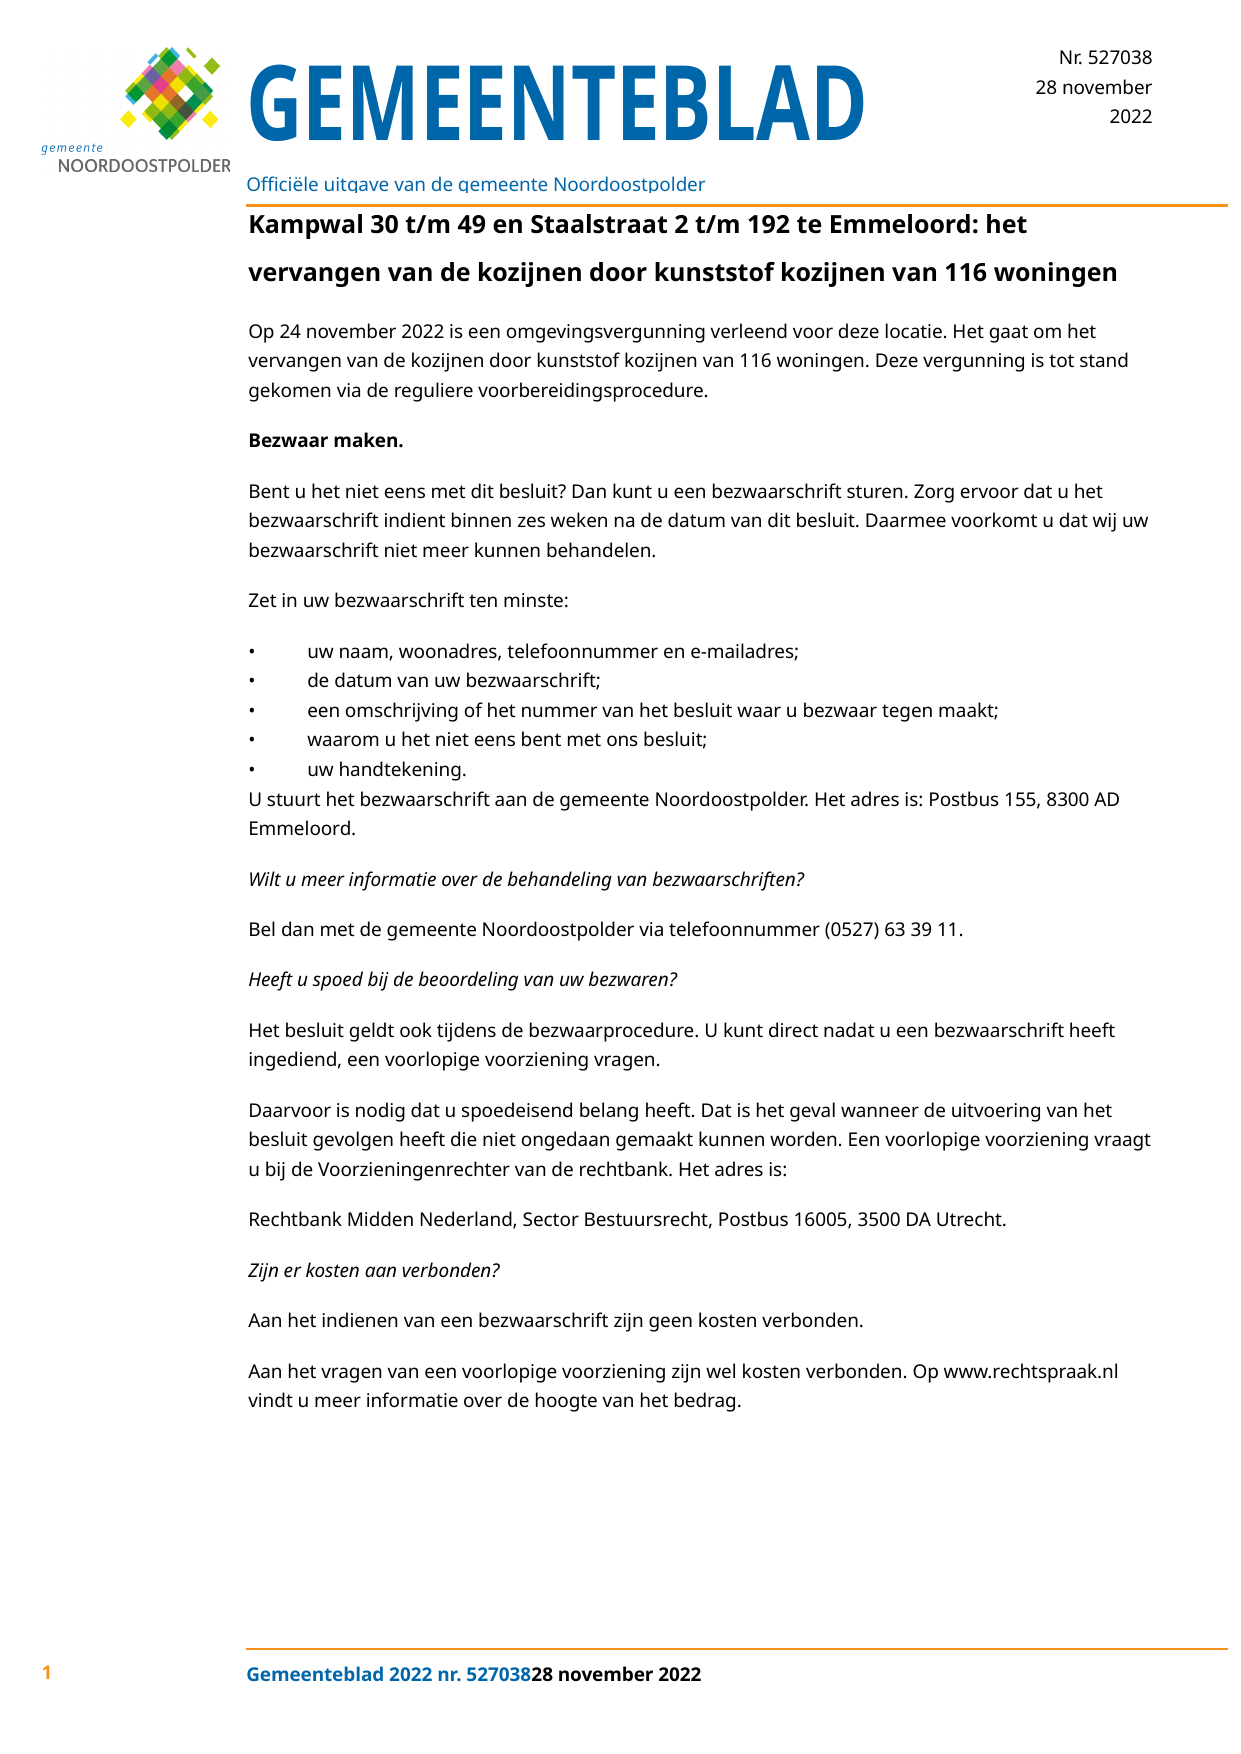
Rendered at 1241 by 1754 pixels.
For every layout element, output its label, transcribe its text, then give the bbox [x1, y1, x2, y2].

text Heeft u spoed bij de beoordeling van uw bezwaren? [248, 967, 1152, 992]
text Zet in uw bezwaarschrift ten minste: [248, 587, 1152, 613]
list uw naam, woonadres, telefoonnummer en e-mailadres; [248, 638, 1152, 664]
text Rechtbank Midden Nederland, Sector Bestuursrecht, Postbus 16005, 3500 DA Utrecht. [248, 1207, 1152, 1232]
text Aan het indienen van een bezwaarschrift zijn geen kosten verbonden. [248, 1307, 1152, 1333]
text Bezwaar maken. [248, 427, 1152, 453]
list een omschrijving of het nummer van het besluit waar u bezwaar tegen maakt; [248, 697, 1152, 723]
text Het besluit geldt ook tijdens de bezwaarprocedure. U kunt direct nadat u een bezwaarschrift heeft ingediend, een voorlopige voorziening vragen. [248, 1017, 1152, 1072]
list waarom u het niet eens bent met ons besluit; [248, 727, 1152, 752]
text Bel dan met de gemeente Noordoostpolder via telefoonnummer (0527) 63 39 11. [248, 916, 1152, 942]
picture [41, 47, 231, 172]
text Bent u het niet eens met dit besluit? Dan kunt u een bezwaarschrift sturen. Zorg ervoor dat u het bezwaarschrift indient binnen zes weken na de datum van dit besluit. Daarmee voorkomt u dat wij uw bezwaarschrift niet meer kunnen behandelen. [248, 478, 1152, 563]
text Zijn er kosten aan verbonden? [248, 1257, 1152, 1283]
text Op 24 november 2022 is een omgevingsvergunning verleend voor deze locatie. Het gaat om het vervangen van de kozijnen door kunststof kozijnen van 116 woningen. Deze vergunning is tot stand gekomen via de reguliere voorbereidingsprocedure. [248, 318, 1152, 403]
list uw handtekening. [248, 756, 1152, 782]
text Wilt u meer informatie over de behandeling van bezwaarschriften? [248, 866, 1152, 892]
text Aan het vragen van een voorlopige voorziening zijn wel kosten verbonden. Op www.rechtspraak.nl vindt u meer informatie over de hoogte van het bedrag. [248, 1358, 1152, 1413]
text U stuurt het bezwaarschrift aan de gemeente Noordoostpolder. Het adres is: Postbus 155, 8300 AD Emmeloord. [248, 786, 1152, 841]
list de datum van uw bezwaarschrift; [248, 667, 1152, 693]
text Daarvoor is nodig dat u spoedeisend belang heeft. Dat is het geval wanneer de uitvoering van het besluit gevolgen heeft die niet ongedaan gemaakt kunnen worden. Een voorlopige voorziening vraagt u bij de Voorzieningenrechter van de rechtbank. Het adres is: [248, 1097, 1152, 1182]
text Kampwal 30 t/m 49 en Staalstraat 2 t/m 192 te Emmeloord: het vervangen van de kozijnen door kunststof kozijnen van 116 woningen [248, 207, 1152, 288]
